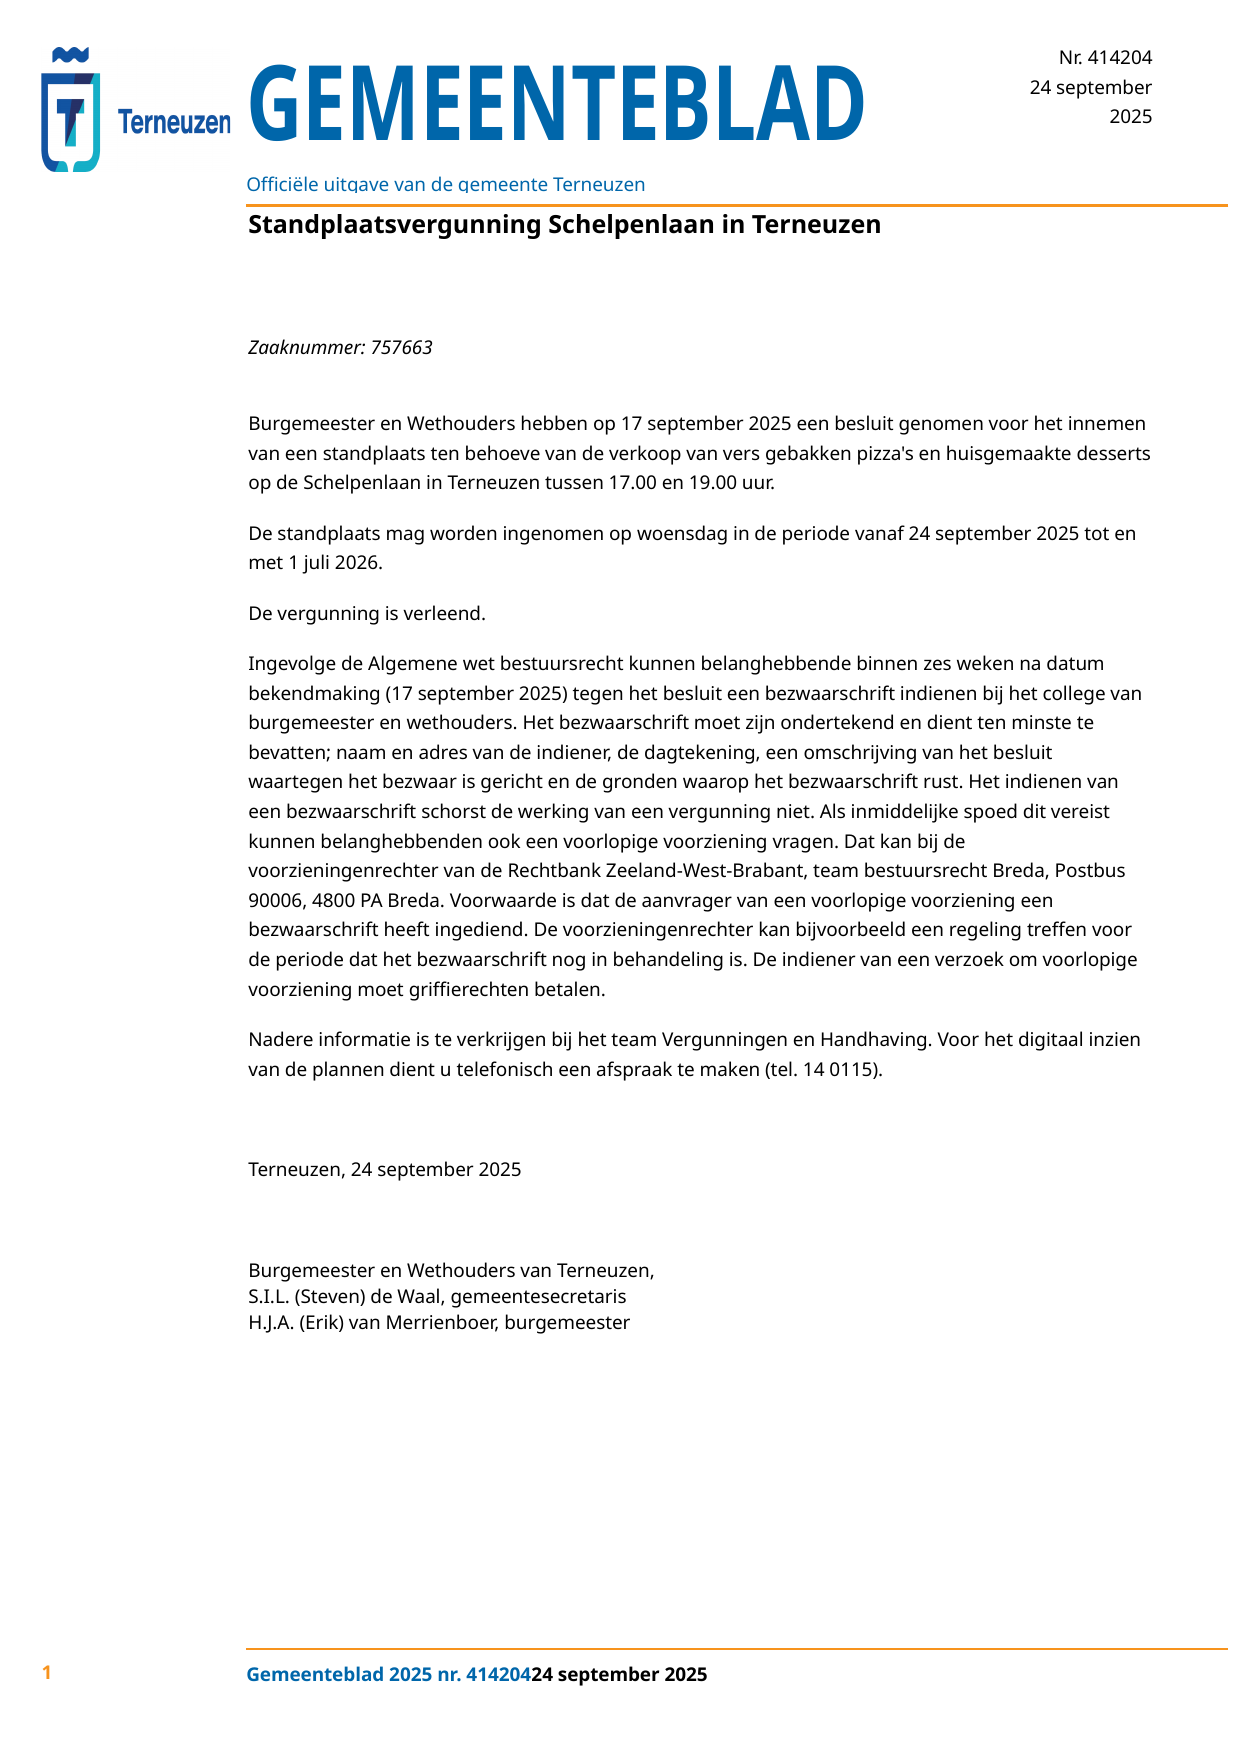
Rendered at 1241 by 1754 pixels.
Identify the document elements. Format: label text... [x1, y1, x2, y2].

table_cell [714, 1335, 1152, 1361]
text Burgemeester en Wethouders hebben op 17 september 2025 een besluit genomen voor het innemen van een standplaats ten behoeve van de verkoop van vers gebakken pizza's en huisgemaakte desserts op de Schelpenlaan in Terneuzen tussen 17.00 en 19.00 uur. [248, 410, 1152, 495]
text De standplaats mag worden ingenomen op woensdag in de periode vanaf 24 september 2025 tot en met 1 juli 2026. [248, 520, 1152, 575]
text Standplaatsvergunning Schelpenlaan in Terneuzen [248, 207, 1152, 241]
table_header Burgemeester en Wethouders van Terneuzen, [248, 1258, 1152, 1283]
table_cell [248, 1335, 714, 1361]
table_cell H.J.A. (Erik) van Merrienboer, burgemeester [248, 1309, 1152, 1335]
text Nadere informatie is te verkrijgen bij het team Vergunningen en Handhaving. Voor het digitaal inzien van de plannen dient u telefonisch een afspraak te maken (tel. 14 0115). [248, 1026, 1152, 1082]
text De vergunning is verleend. [248, 600, 1152, 626]
table_cell S.I.L. (Steven) de Waal, gemeentesecretaris [248, 1283, 714, 1309]
table_cell [714, 1283, 1152, 1309]
text Zaaknummer: 757663 [248, 334, 1152, 360]
picture [41, 47, 231, 172]
text Ingevolge de Algemene wet bestuursrecht kunnen belanghebbende binnen zes weken na datum bekendmaking (17 september 2025) tegen het besluit een bezwaarschrift indienen bij het college van burgemeester en wethouders. Het bezwaarschrift moet zijn ondertekend en dient ten minste te bevatten; naam en adres van de indiener, de dagtekening, een omschrijving van het besluit waartegen het bezwaar is gericht en de gronden waarop het bezwaarschrift rust. Het indienen van een bezwaarschrift schorst de werking van een vergunning niet. Als inmiddelijke spoed dit vereist kunnen belanghebbenden ook een voorlopige voorziening vragen. Dat kan bij de voorzieningenrechter van de Rechtbank Zeeland-West-Brabant, team bestuursrecht Breda, Postbus 90006, 4800 PA Breda. Voorwaarde is dat de aanvrager van een voorlopige voorziening een bezwaarschrift heeft ingediend. De voorzieningenrechter kan bijvoorbeeld een regeling treffen voor de periode dat het bezwaarschrift nog in behandeling is. De indiener van een verzoek om voorlopige voorziening moet griffierechten betalen. [248, 650, 1152, 1002]
text Terneuzen, 24 september 2025 [248, 1157, 1152, 1182]
